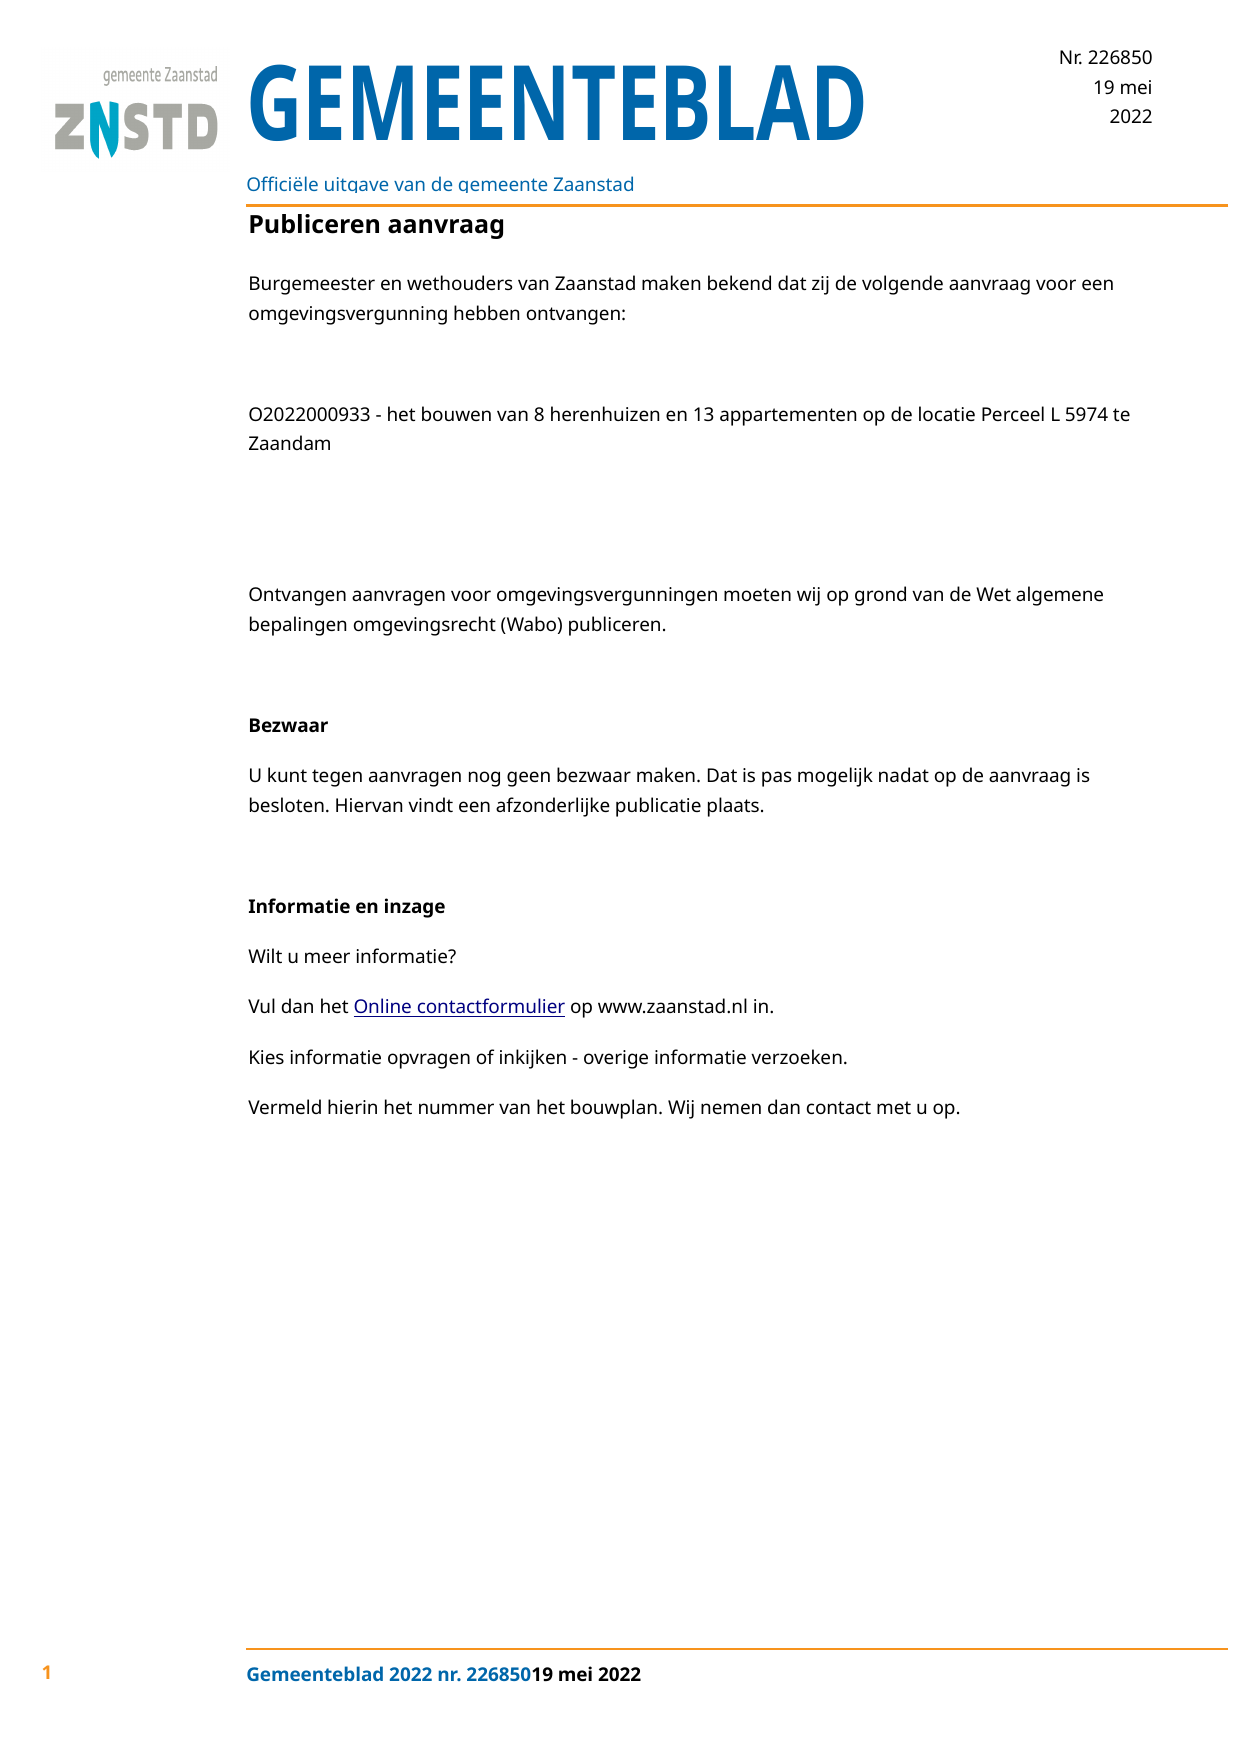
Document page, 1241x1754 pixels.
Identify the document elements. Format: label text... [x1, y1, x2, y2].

text Vermeld hierin het nummer van het bouwplan. Wij nemen dan contact met u op. [248, 1094, 1152, 1120]
text Informatie en inzage [248, 893, 1152, 918]
text Publiceren aanvraag [248, 207, 1152, 241]
text O2022000933 - het bouwen van 8 herenhuizen en 13 appartementen op de locatie Perceel L 5974 te Zaandam [248, 401, 1152, 456]
picture [41, 47, 231, 172]
text Ontvangen aanvragen voor omgevingsvergunningen moeten wij op grond van de Wet algemene bepalingen omgevingsrecht (Wabo) publiceren. [248, 582, 1152, 637]
text Burgemeester en wethouders van Zaanstad maken bekend dat zij de volgende aanvraag voor een omgevingsvergunning hebben ontvangen: [248, 270, 1152, 326]
text U kunt tegen aanvragen nog geen bezwaar maken. Dat is pas mogelijk nadat op de aanvraag is besloten. Hiervan vindt een afzonderlijke publicatie plaats. [248, 762, 1152, 818]
text Bezwaar [248, 712, 1152, 738]
text Kies informatie opvragen of inkijken - overige informatie verzoeken. [248, 1044, 1152, 1070]
text Wilt u meer informatie? [248, 943, 1152, 969]
text Vul dan het Online contactformulier op www.zaanstad.nl in. [248, 994, 1152, 1019]
